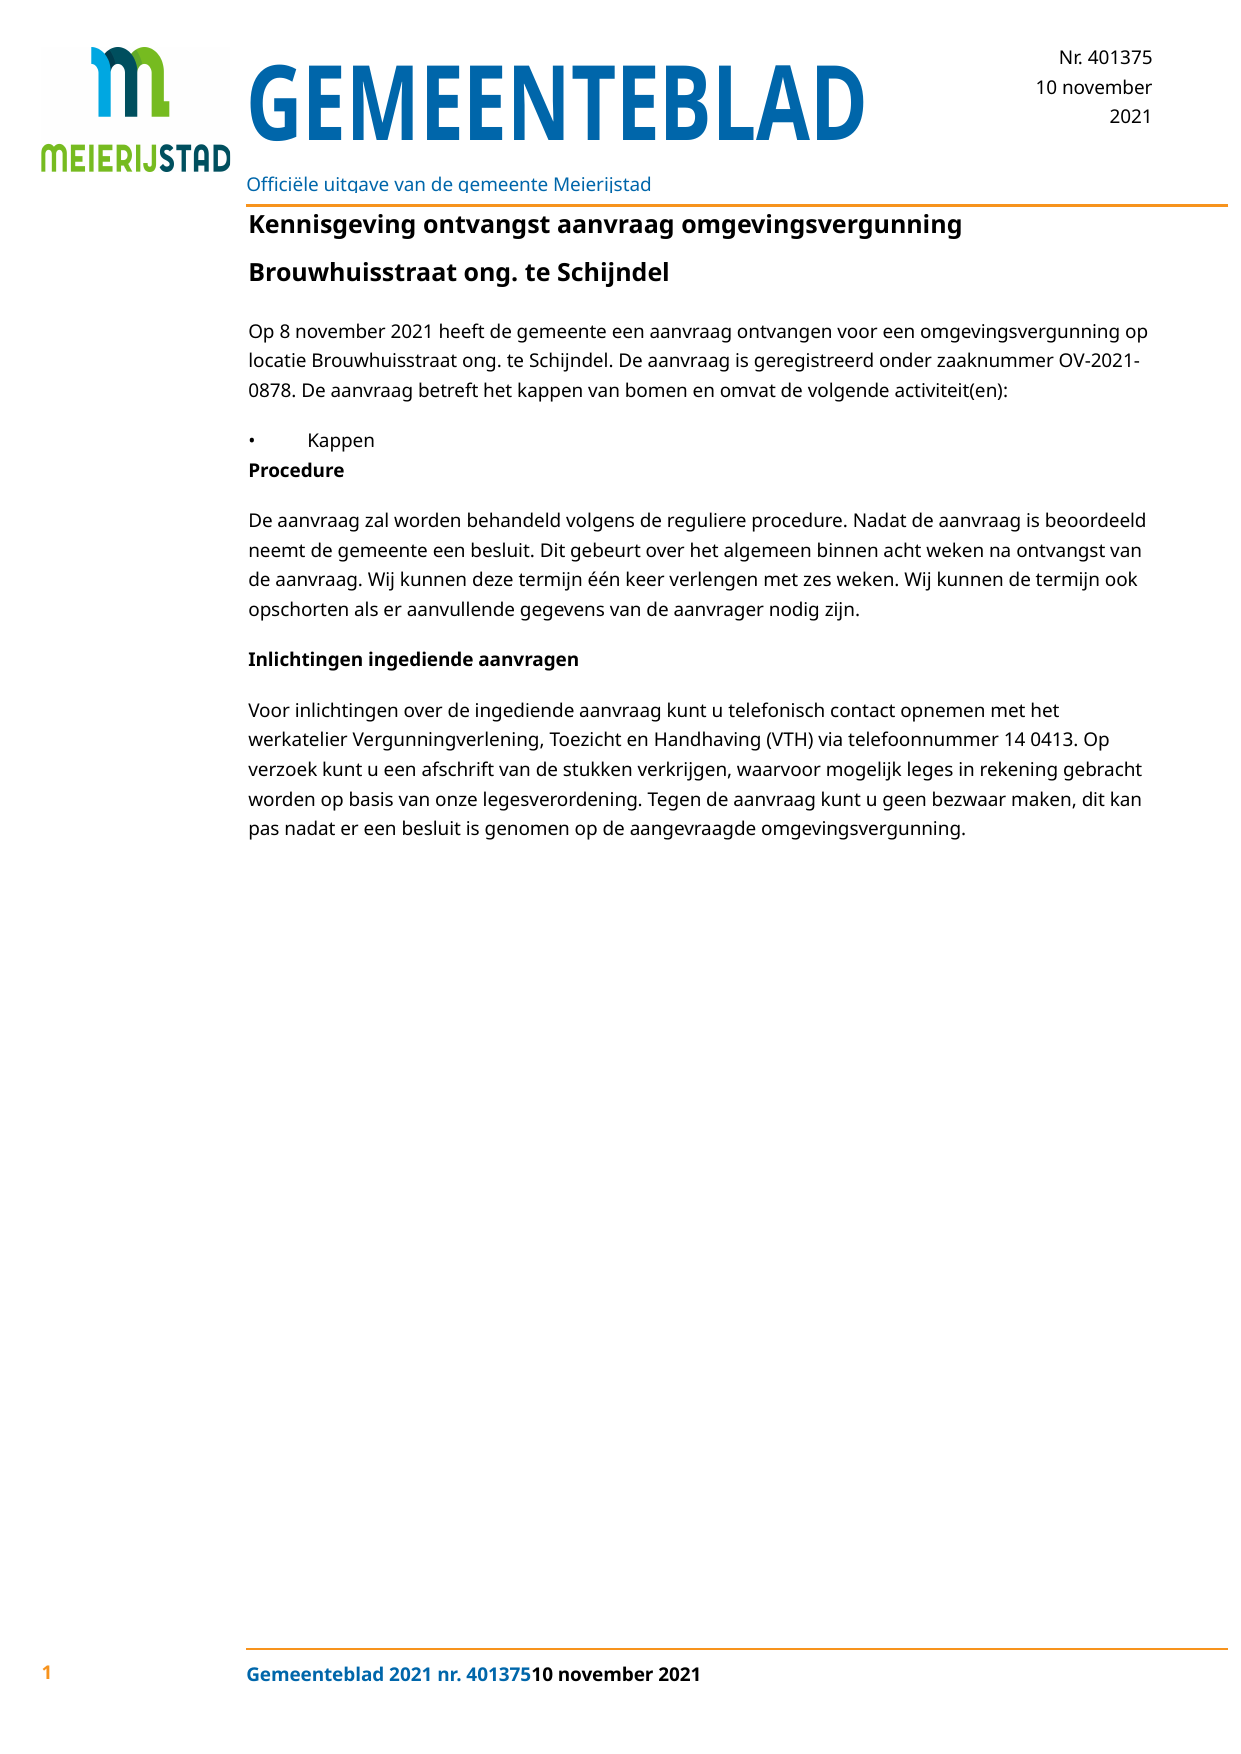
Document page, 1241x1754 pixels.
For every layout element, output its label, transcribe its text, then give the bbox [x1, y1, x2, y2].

text Procedure [248, 457, 1152, 483]
text De aanvraag zal worden behandeld volgens de reguliere procedure. Nadat de aanvraag is beoordeeld neemt de gemeente een besluit. Dit gebeurt over het algemeen binnen acht weken na ontvangst van de aanvraag. Wij kunnen deze termijn één keer verlengen met zes weken. Wij kunnen de termijn ook opschorten als er aanvullende gegevens van de aanvrager nodig zijn. [248, 507, 1152, 622]
text Op 8 november 2021 heeft de gemeente een aanvraag ontvangen voor een omgevingsvergunning op locatie Brouwhuisstraat ong. te Schijndel. De aanvraag is geregistreerd onder zaaknummer OV-2021-0878. De aanvraag betreft het kappen van bomen en omvat de volgende activiteit(en): [248, 318, 1152, 403]
list Kappen [248, 427, 1152, 453]
text Voor inlichtingen over de ingediende aanvraag kunt u telefonisch contact opnemen met het werkatelier Vergunningverlening, Toezicht en Handhaving (VTH) via telefoonnummer 14 0413. Op verzoek kunt u een afschrift van de stukken verkrijgen, waarvoor mogelijk leges in rekening gebracht worden op basis van onze legesverordening. Tegen de aanvraag kunt u geen bezwaar maken, dit kan pas nadat er een besluit is genomen op de aangevraagde omgevingsvergunning. [248, 697, 1152, 841]
text Kennisgeving ontvangst aanvraag omgevingsvergunning Brouwhuisstraat ong. te Schijndel [248, 207, 1152, 288]
picture [41, 47, 231, 172]
text Inlichtingen ingediende aanvragen [248, 647, 1152, 672]
